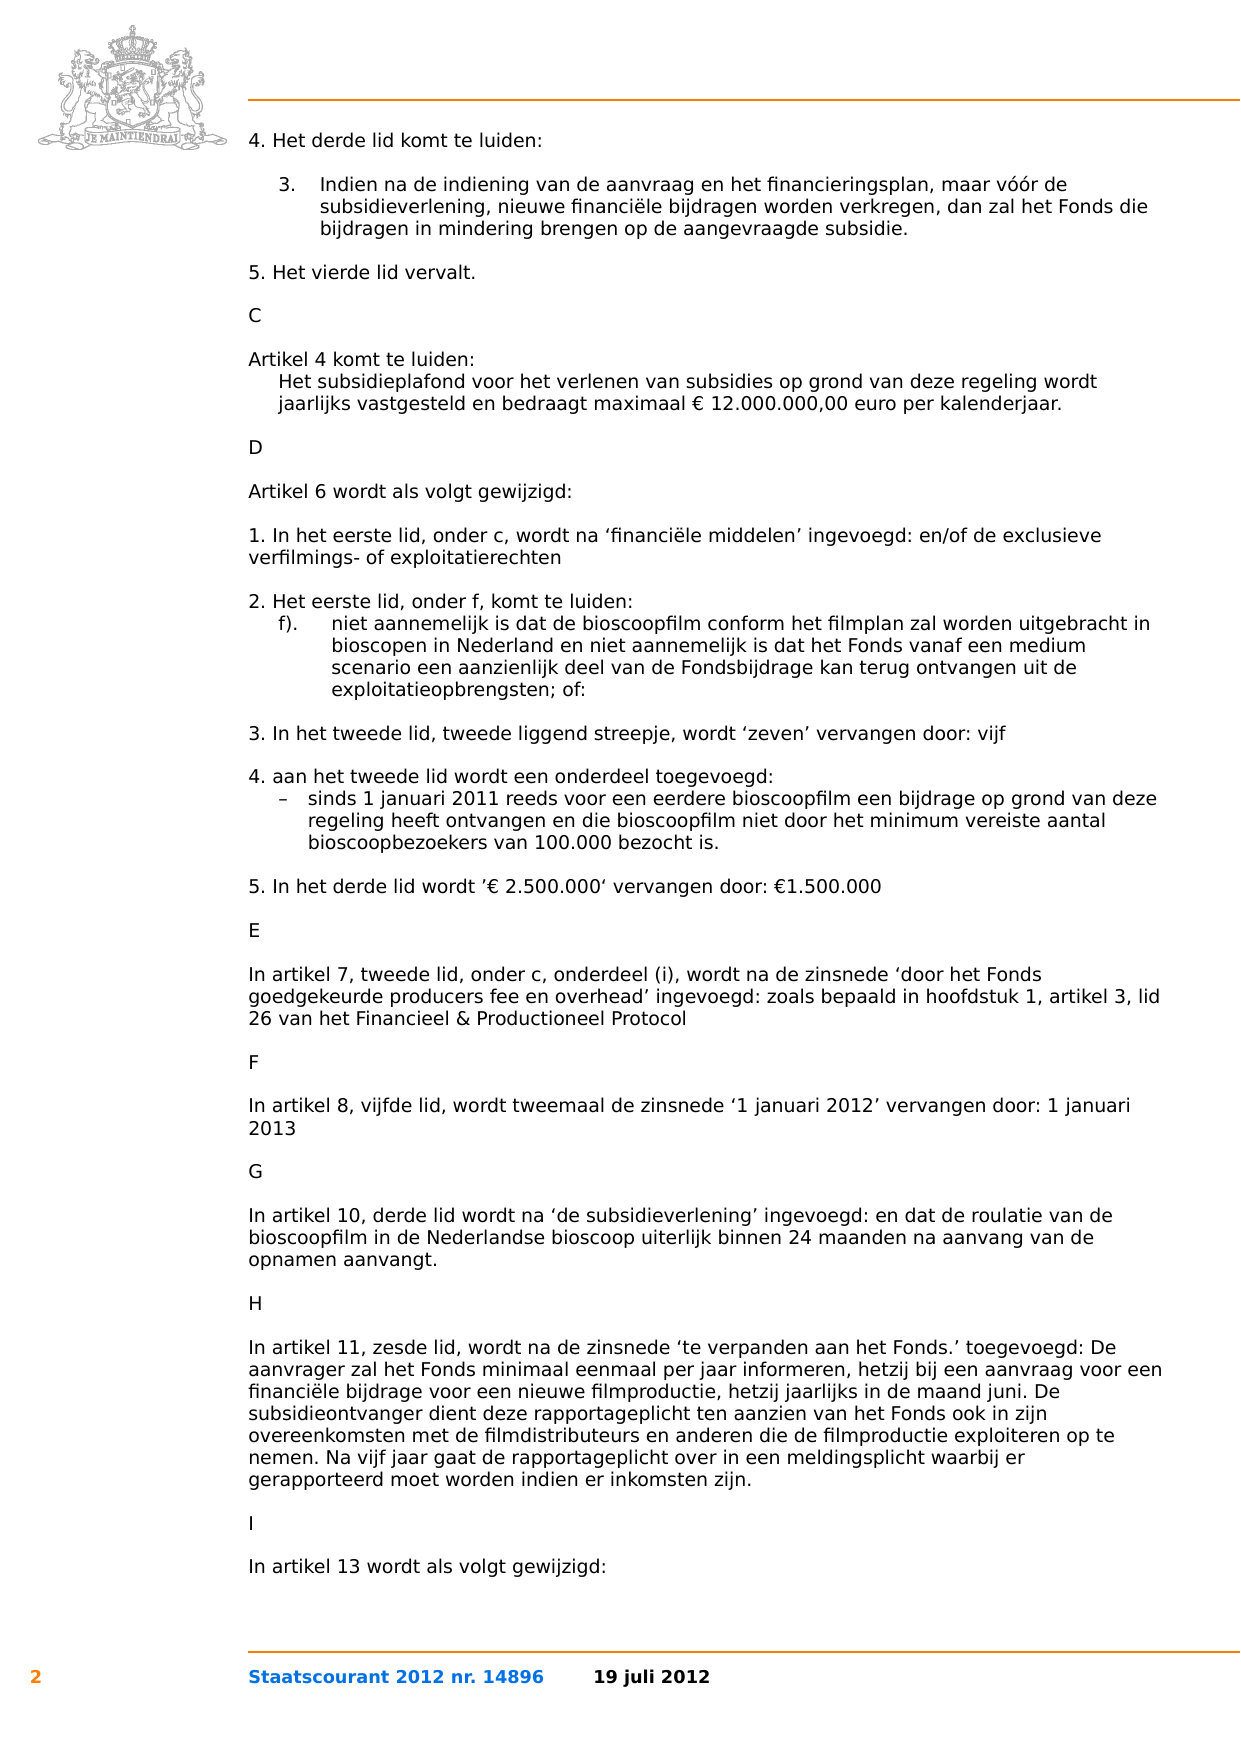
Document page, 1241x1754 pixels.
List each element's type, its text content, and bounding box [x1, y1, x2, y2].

text H [248, 1293, 1163, 1315]
text In artikel 11, zesde lid, wordt na de zinsnede ‘te verpanden aan het Fonds.’ toegevoegd: De aanvrager zal het Fonds minimaal eenmaal per jaar informeren, hetzij bij een aanvraag voor een financiële bijdrage voor een nieuwe filmproductie, hetzij jaarlijks in de maand juni. De subsidieontvanger dient deze rapportageplicht ten aanzien van het Fonds ook in zijn overeenkomsten met de filmdistributeurs en anderen die de filmproductie exploiteren op te nemen. Na vijf jaar gaat de rapportageplicht over in een meldingsplicht waarbij er gerapporteerd moet worden indien er inkomsten zijn. [248, 1337, 1163, 1491]
text G [248, 1161, 1163, 1183]
text I [248, 1512, 1163, 1534]
text E [248, 920, 1163, 942]
text 5. In het derde lid wordt ’€ 2.500.000‘ vervangen door: €1.500.000 [248, 876, 1163, 898]
text 1. In het eerste lid, onder c, wordt na ‘financiële middelen’ ingevoegd: en/of de exclusieve verfilmings- of exploitatierechten [248, 525, 1163, 569]
text In artikel 7, tweede lid, onder c, onderdeel (i), wordt na de zinsnede ‘door het Fonds goedgekeurde producers fee en overhead’ ingevoegd: zoals bepaald in hoofdstuk 1, artikel 3, lid 26 van het Financieel & Productioneel Protocol [248, 964, 1163, 1030]
text In artikel 10, derde lid wordt na ‘de subsidieverlening’ ingevoegd: en dat de roulatie van de bioscoopfilm in de Nederlandse bioscoop uiterlijk binnen 24 maanden na aanvang van de opnamen aanvangt. [248, 1205, 1163, 1271]
text In artikel 13 wordt als volgt gewijzigd: [248, 1556, 1163, 1578]
text 4. aan het tweede lid wordt een onderdeel toegevoegd: [248, 766, 1163, 788]
text Het subsidieplafond voor het verlenen van subsidies op grond van deze regeling wordt jaarlijks vastgesteld en bedraagt maximaal € 12.000.000,00 euro per kalenderjaar. [278, 371, 1163, 415]
text F [248, 1052, 1163, 1073]
text 5. Het vierde lid vervalt. [248, 262, 1163, 283]
text In artikel 8, vijfde lid, wordt tweemaal de zinsnede ‘1 januari 2012’ vervangen door: 1 januari 2013 [248, 1095, 1163, 1139]
text f). niet aannemelijk is dat de bioscoopfilm conform het filmplan zal worden uitgebracht in bioscopen in Nederland en niet aannemelijk is dat het Fonds vanaf een medium scenario een aanzienlijk deel van de Fondsbijdrage kan terug ontvangen uit de exploitatieopbrengsten; of: [278, 613, 1163, 701]
text 3. In het tweede lid, tweede liggend streepje, wordt ‘zeven’ vervangen door: vijf [248, 722, 1163, 744]
text 2. Het eerste lid, onder f, komt te luiden: [248, 591, 1163, 613]
text D [248, 437, 1163, 459]
text 3. Indien na de indiening van de aanvraag en het financieringsplan, maar vóór de subsidieverlening, nieuwe financiële bijdragen worden verkregen, dan zal het Fonds die bijdragen in mindering brengen op de aangevraagde subsidie. [278, 174, 1163, 240]
text – sinds 1 januari 2011 reeds voor een eerdere bioscoopfilm een bijdrage op grond van deze regeling heeft ontvangen en die bioscoopfilm niet door het minimum vereiste aantal bioscoopbezoekers van 100.000 bezocht is. [278, 788, 1163, 854]
text 4. Het derde lid komt te luiden: [248, 130, 1163, 152]
text Artikel 4 komt te luiden: [248, 349, 1163, 371]
text C [248, 305, 1163, 327]
picture [38, 25, 227, 150]
text Artikel 6 wordt als volgt gewijzigd: [248, 481, 1163, 503]
